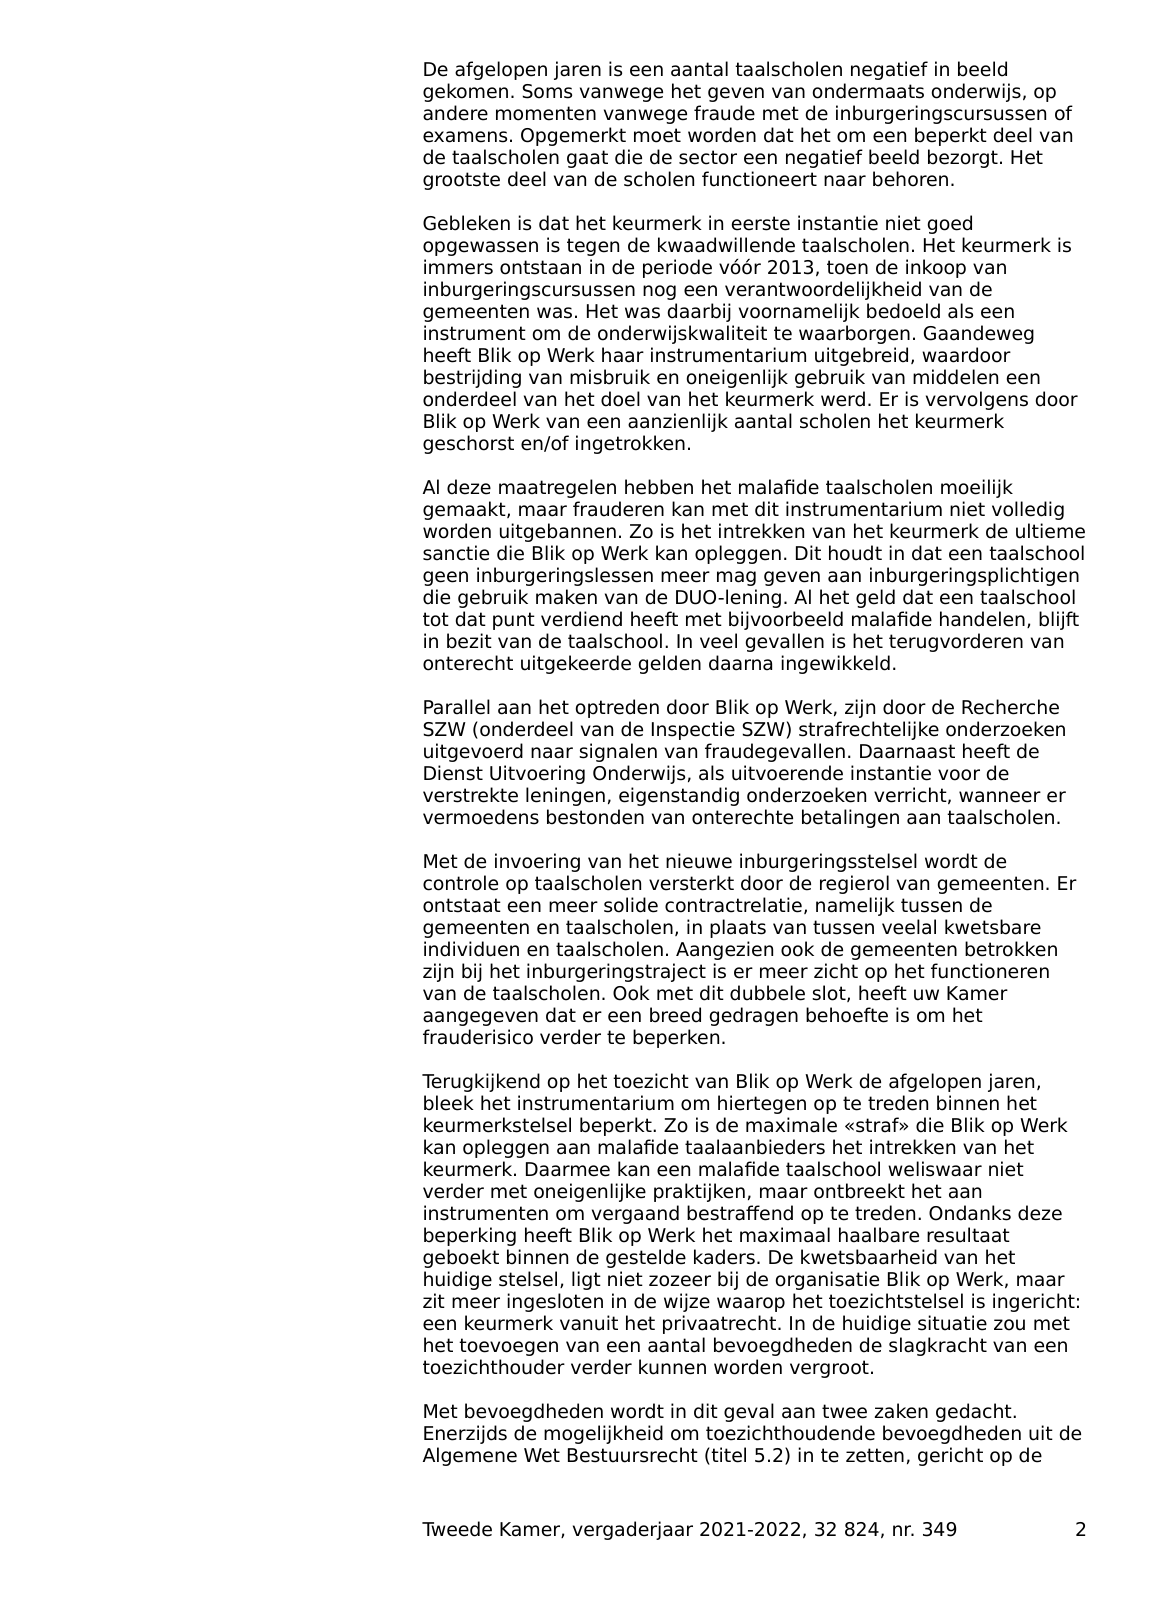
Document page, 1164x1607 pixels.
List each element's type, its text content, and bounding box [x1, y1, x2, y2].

text De afgelopen jaren is een aantal taalscholen negatief in beeld gekomen. Soms vanwege het geven van ondermaats onderwijs, op andere momenten vanwege fraude met de inburgeringscursussen of examens. Opgemerkt moet worden dat het om een beperkt deel van de taalscholen gaat die de sector een negatief beeld bezorgt. Het grootste deel van de scholen functioneert naar behoren. [422, 59, 1087, 191]
text Al deze maatregelen hebben het malafide taalscholen moeilijk gemaakt, maar frauderen kan met dit instrumentarium niet volledig worden uitgebannen. Zo is het intrekken van het keurmerk de ultieme sanctie die Blik op Werk kan opleggen. Dit houdt in dat een taalschool geen inburgeringslessen meer mag geven aan inburgeringsplichtigen die gebruik maken van de DUO-lening. Al het geld dat een taalschool tot dat punt verdiend heeft met bijvoorbeeld malafide handelen, blijft in bezit van de taalschool. In veel gevallen is het terugvorderen van onterecht uitgekeerde gelden daarna ingewikkeld. [422, 477, 1087, 675]
text Terugkijkend op het toezicht van Blik op Werk de afgelopen jaren, bleek het instrumentarium om hiertegen op te treden binnen het keurmerkstelsel beperkt. Zo is de maximale «straf» die Blik op Werk kan opleggen aan malafide taalaanbieders het intrekken van het keurmerk. Daarmee kan een malafide taalschool weliswaar niet verder met oneigenlijke praktijken, maar ontbreekt het aan instrumenten om vergaand bestraffend op te treden. Ondanks deze beperking heeft Blik op Werk het maximaal haalbare resultaat geboekt binnen de gestelde kaders. De kwetsbaarheid van het huidige stelsel, ligt niet zozeer bij de organisatie Blik op Werk, maar zit meer ingesloten in de wijze waarop het toezichtstelsel is ingericht: een keurmerk vanuit het privaatrecht. In de huidige situatie zou met het toevoegen van een aantal bevoegdheden de slagkracht van een toezichthouder verder kunnen worden vergroot. [422, 1071, 1087, 1379]
text Parallel aan het optreden door Blik op Werk, zijn door de Recherche SZW (onderdeel van de Inspectie SZW) strafrechtelijke onderzoeken uitgevoerd naar signalen van fraudegevallen. Daarnaast heeft de Dienst Uitvoering Onderwijs, als uitvoerende instantie voor de verstrekte leningen, eigenstandig onderzoeken verricht, wanneer er vermoedens bestonden van onterechte betalingen aan taalscholen. [422, 697, 1087, 829]
text Gebleken is dat het keurmerk in eerste instantie niet goed opgewassen is tegen de kwaadwillende taalscholen. Het keurmerk is immers ontstaan in de periode vóór 2013, toen de inkoop van inburgeringscursussen nog een verantwoordelijkheid van de gemeenten was. Het was daarbij voornamelijk bedoeld als een instrument om de onderwijskwaliteit te waarborgen. Gaandeweg heeft Blik op Werk haar instrumentarium uitgebreid, waardoor bestrijding van misbruik en oneigenlijk gebruik van middelen een onderdeel van het doel van het keurmerk werd. Er is vervolgens door Blik op Werk van een aanzienlijk aantal scholen het keurmerk geschorst en/of ingetrokken. [422, 213, 1087, 455]
text Met de invoering van het nieuwe inburgeringsstelsel wordt de controle op taalscholen versterkt door de regierol van gemeenten. Er ontstaat een meer solide contractrelatie, namelijk tussen de gemeenten en taalscholen, in plaats van tussen veelal kwetsbare individuen en taalscholen. Aangezien ook de gemeenten betrokken zijn bij het inburgeringstraject is er meer zicht op het functioneren van de taalscholen. Ook met dit dubbele slot, heeft uw Kamer aangegeven dat er een breed gedragen behoefte is om het frauderisico verder te beperken. [422, 851, 1087, 1049]
text Met bevoegdheden wordt in dit geval aan twee zaken gedacht. Enerzijds de mogelijkheid om toezichthoudende bevoegdheden uit de Algemene Wet Bestuursrecht (titel 5.2) in te zetten, gericht op de [422, 1401, 1087, 1467]
